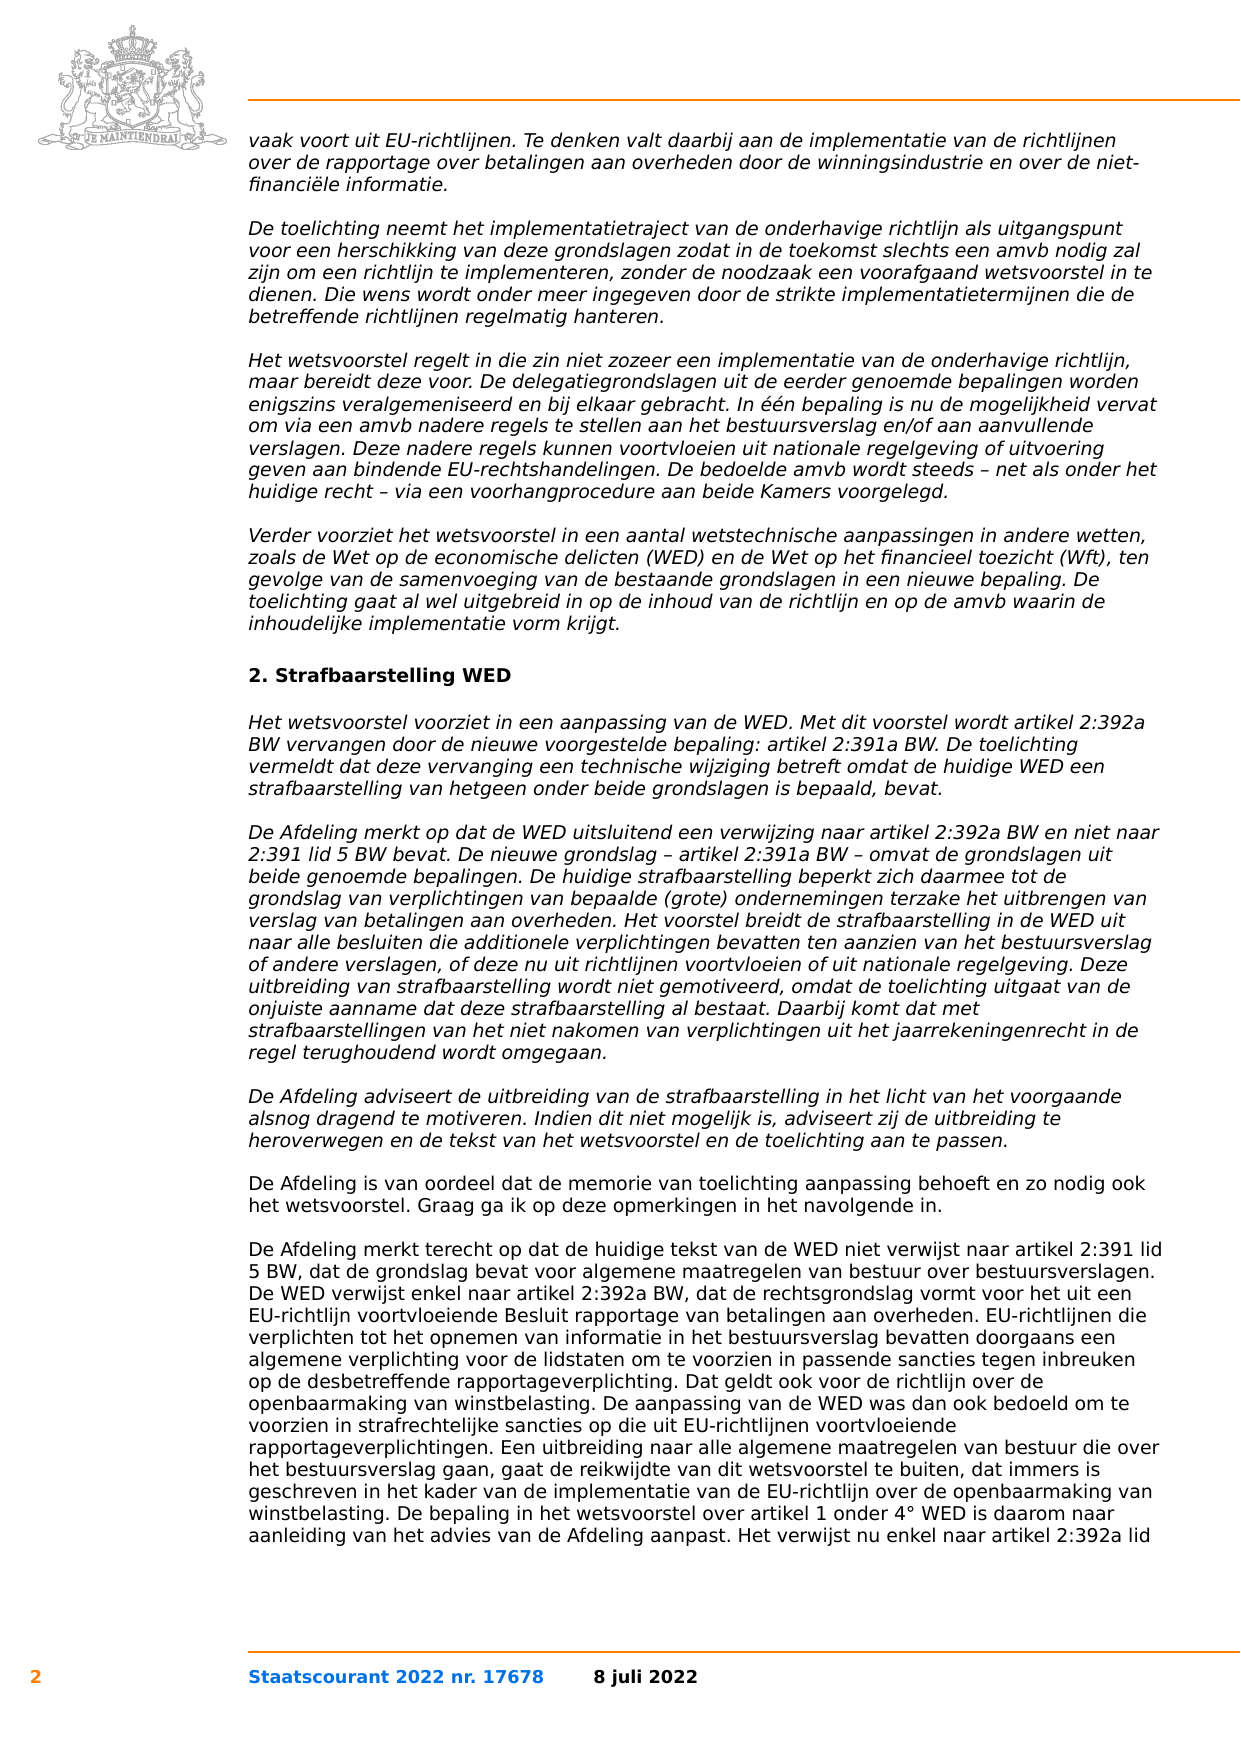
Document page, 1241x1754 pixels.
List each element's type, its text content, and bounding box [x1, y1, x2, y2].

subtitle 2. Strafbaarstelling WED [248, 665, 1163, 687]
text De Afdeling is van oordeel dat de memorie van toelichting aanpassing behoeft en zo nodig ook het wetsvoorstel. Graag ga ik op deze opmerkingen in het navolgende in. [248, 1173, 1163, 1217]
text vaak voort uit EU-richtlijnen. Te denken valt daarbij aan de implementatie van de richtlijnen over de rapportage over betalingen aan overheden door de winningsindustrie en over de niet-financiële informatie. [248, 130, 1163, 196]
text De Afdeling adviseert de uitbreiding van de strafbaarstelling in het licht van het voorgaande alsnog dragend te motiveren. Indien dit niet mogelijk is, adviseert zij de uitbreiding te heroverwegen en de tekst van het wetsvoorstel en de toelichting aan te passen. [248, 1086, 1163, 1151]
text De toelichting neemt het implementatietraject van de onderhavige richtlijn als uitgangspunt voor een herschikking van deze grondslagen zodat in de toekomst slechts een amvb nodig zal zijn om een richtlijn te implementeren, zonder de noodzaak een voorafgaand wetsvoorstel in te dienen. Die wens wordt onder meer ingegeven door de strikte implementatietermijnen die de betreffende richtlijnen regelmatig hanteren. [248, 218, 1163, 328]
text De Afdeling merkt op dat de WED uitsluitend een verwijzing naar artikel 2:392a BW en niet naar 2:391 lid 5 BW bevat. De nieuwe grondslag – artikel 2:391a BW – omvat de grondslagen uit beide genoemde bepalingen. De huidige strafbaarstelling beperkt zich daarmee tot de grondslag van verplichtingen van bepaalde (grote) ondernemingen terzake het uitbrengen van verslag van betalingen aan overheden. Het voorstel breidt de strafbaarstelling in de WED uit naar alle besluiten die additionele verplichtingen bevatten ten aanzien van het bestuursverslag of andere verslagen, of deze nu uit richtlijnen voortvloeien of uit nationale regelgeving. Deze uitbreiding van strafbaarstelling wordt niet gemotiveerd, omdat de toelichting uitgaat van de onjuiste aanname dat deze strafbaarstelling al bestaat. Daarbij komt dat met strafbaarstellingen van het niet nakomen van verplichtingen uit het jaarrekeningenrecht in de regel terughoudend wordt omgegaan. [248, 822, 1163, 1064]
text Het wetsvoorstel regelt in die zin niet zozeer een implementatie van de onderhavige richtlijn, maar bereidt deze voor. De delegatiegrondslagen uit de eerder genoemde bepalingen worden enigszins veralgemeniseerd en bij elkaar gebracht. In één bepaling is nu de mogelijkheid vervat om via een amvb nadere regels te stellen aan het bestuursverslag en/of aan aanvullende verslagen. Deze nadere regels kunnen voortvloeien uit nationale regelgeving of uitvoering geven aan bindende EU-rechtshandelingen. De bedoelde amvb wordt steeds – net als onder het huidige recht – via een voorhangprocedure aan beide Kamers voorgelegd. [248, 349, 1163, 503]
text De Afdeling merkt terecht op dat de huidige tekst van de WED niet verwijst naar artikel 2:391 lid 5 BW, dat de grondslag bevat voor algemene maatregelen van bestuur over bestuursverslagen. De WED verwijst enkel naar artikel 2:392a BW, dat de rechtsgrondslag vormt voor het uit een EU-richtlijn voortvloeiende Besluit rapportage van betalingen aan overheden. EU-richtlijnen die verplichten tot het opnemen van informatie in het bestuursverslag bevatten doorgaans een algemene verplichting voor de lidstaten om te voorzien in passende sancties tegen inbreuken op de desbetreffende rapportageverplichting. Dat geldt ook voor de richtlijn over de openbaarmaking van winstbelasting. De aanpassing van de WED was dan ook bedoeld om te voorzien in strafrechtelijke sancties op die uit EU-richtlijnen voortvloeiende rapportageverplichtingen. Een uitbreiding naar alle algemene maatregelen van bestuur die over het bestuursverslag gaan, gaat de reikwijdte van dit wetsvoorstel te buiten, dat immers is geschreven in het kader van de implementatie van de EU-richtlijn over de openbaarmaking van winstbelasting. De bepaling in het wetsvoorstel over artikel 1 onder 4° WED is daarom naar aanleiding van het advies van de Afdeling aanpast. Het verwijst nu enkel naar artikel 2:392a lid [248, 1239, 1163, 1547]
text Het wetsvoorstel voorziet in een aanpassing van de WED. Met dit voorstel wordt artikel 2:392a BW vervangen door de nieuwe voorgestelde bepaling: artikel 2:391a BW. De toelichting vermeldt dat deze vervanging een technische wijziging betreft omdat de huidige WED een strafbaarstelling van hetgeen onder beide grondslagen is bepaald, bevat. [248, 712, 1163, 800]
text Verder voorziet het wetsvoorstel in een aantal wetstechnische aanpassingen in andere wetten, zoals de Wet op de economische delicten (WED) en de Wet op het financieel toezicht (Wft), ten gevolge van de samenvoeging van de bestaande grondslagen in een nieuwe bepaling. De toelichting gaat al wel uitgebreid in op de inhoud van de richtlijn en op de amvb waarin de inhoudelijke implementatie vorm krijgt. [248, 525, 1163, 635]
picture [38, 25, 227, 150]
